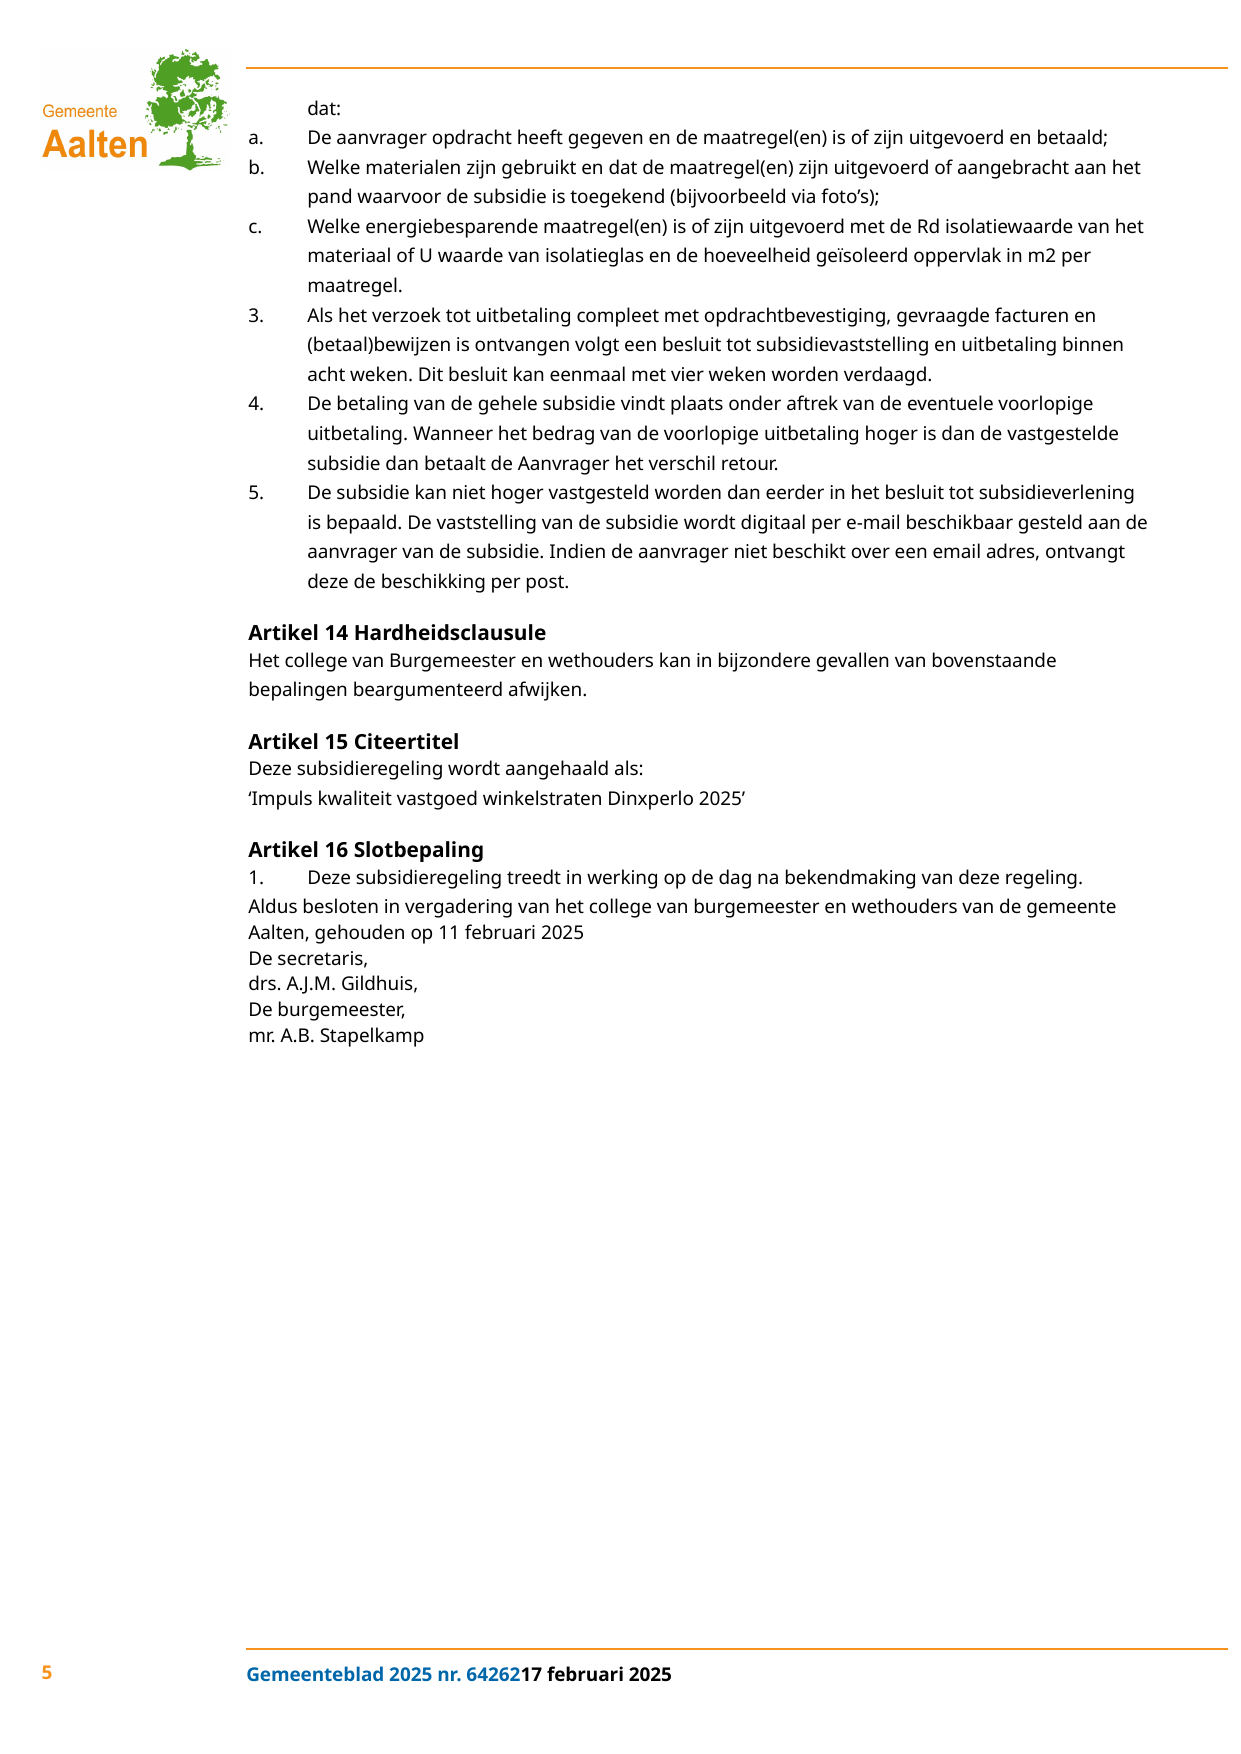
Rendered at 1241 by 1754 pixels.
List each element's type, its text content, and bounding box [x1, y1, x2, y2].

text De burgemeester, [248, 996, 1152, 1022]
list Welke energiebesparende maatregel(en) is of zijn uitgevoerd met de Rd isolatiewaarde van het materiaal of U waarde van isolatieglas en de hoeveelheid geïsoleerd oppervlak in m2 per maatregel. [248, 213, 1152, 298]
text drs. A.J.M. Gildhuis, [248, 971, 1152, 996]
list De betaling van de gehele subsidie vindt plaats onder aftrek van de eventuele voorlopige uitbetaling. Wanneer het bedrag van de voorlopige uitbetaling hoger is dan de vastgestelde subsidie dan betaalt de Aanvrager het verschil retour. [248, 391, 1152, 476]
list De subsidie kan niet hoger vastgesteld worden dan eerder in het besluit tot subsidieverlening is bepaald. De vaststelling van de subsidie wordt digitaal per e-mail beschikbaar gesteld aan de aanvrager van de subsidie. Indien de aanvrager niet beschikt over een email adres, ontvangt deze de beschikking per post. [248, 479, 1152, 594]
text ‘Impuls kwaliteit vastgoed winkelstraten Dinxperlo 2025’ [248, 785, 1152, 811]
text Het college van Burgemeester en wethouders kan in bijzondere gevallen van bovenstaande bepalingen beargumenteerd afwijken. [248, 647, 1152, 702]
list De aanvrager opdracht heeft gegeven en de maatregel(en) is of zijn uitgevoerd en betaald; [248, 124, 1152, 150]
list Als het verzoek tot uitbetaling compleet met opdrachtbevestiging, gevraagde facturen en (betaal)bewijzen is ontvangen volgt een besluit tot subsidievaststelling en uitbetaling binnen acht weken. Dit besluit kan eenmaal met vier weken worden verdaagd. [248, 302, 1152, 387]
text Artikel 15 Citeertitel [248, 727, 1152, 755]
text Aldus besloten in vergadering van het college van burgemeester en wethouders van de gemeente Aalten, gehouden op 11 februari 2025 [248, 893, 1152, 945]
list dat: [248, 95, 1152, 121]
text Artikel 14 Hardheidsclausule [248, 618, 1152, 647]
list Welke materialen zijn gebruikt en dat de maatregel(en) zijn uitgevoerd of aangebracht aan het pand waarvoor de subsidie is toegekend (bijvoorbeeld via foto’s); [248, 154, 1152, 209]
list Deze subsidieregeling treedt in werking op de dag na bekendmaking van deze regeling. [248, 864, 1152, 889]
text Deze subsidieregeling wordt aangehaald als: [248, 755, 1152, 781]
text mr. A.B. Stapelkamp [248, 1022, 1152, 1048]
text De secretaris, [248, 945, 1152, 971]
picture [41, 47, 231, 172]
text Artikel 16 Slotbepaling [248, 835, 1152, 864]
